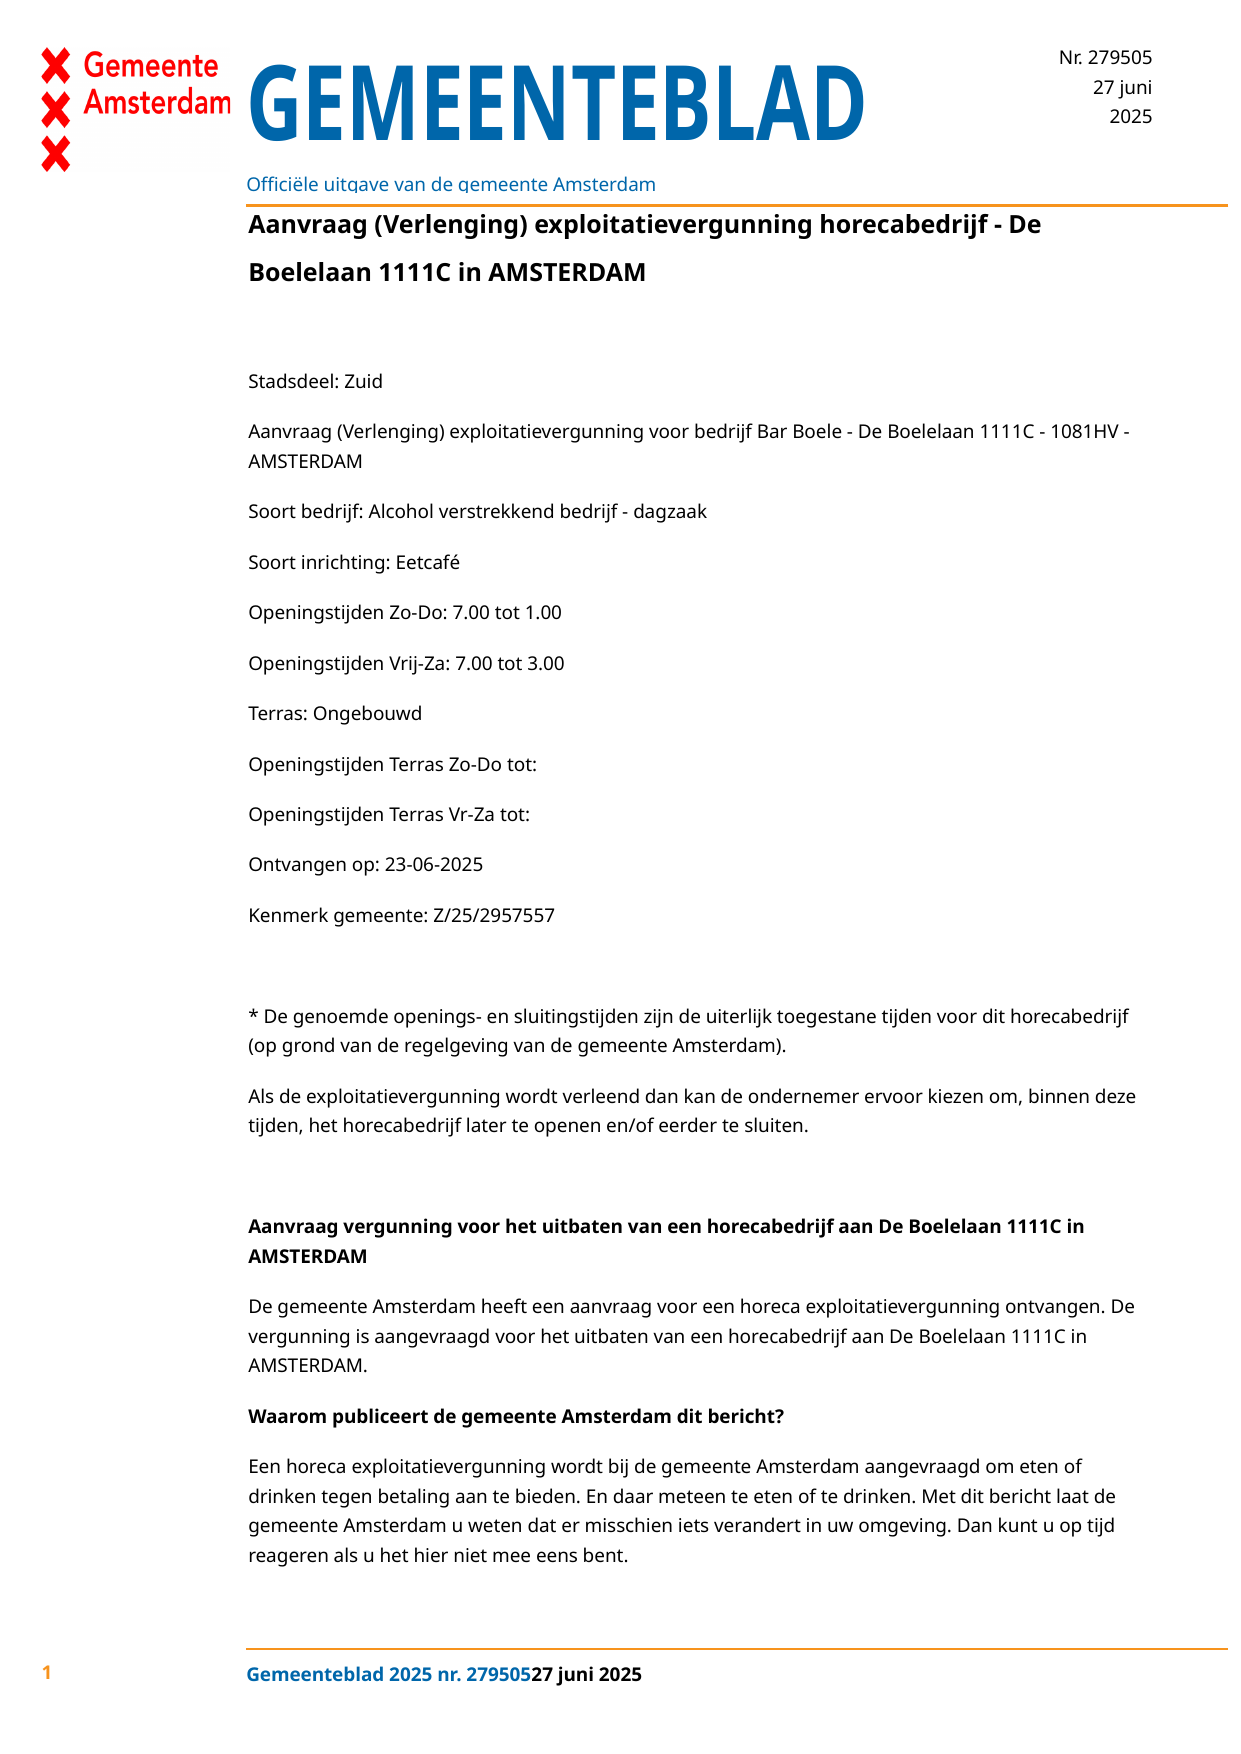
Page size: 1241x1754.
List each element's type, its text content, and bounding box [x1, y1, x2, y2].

text Een horeca exploitatievergunning wordt bij de gemeente Amsterdam aangevraagd om eten of drinken tegen betaling aan te bieden. En daar meteen te eten of te drinken. Met dit bericht laat de gemeente Amsterdam u weten dat er misschien iets verandert in uw omgeving. Dan kunt u op tijd reageren als u het hier niet mee eens bent. [248, 1453, 1152, 1568]
picture [41, 47, 231, 172]
text Stadsdeel: Zuid [248, 368, 1152, 394]
text Als de exploitatievergunning wordt verleend dan kan de ondernemer ervoor kiezen om, binnen deze tijden, het horecabedrijf later te openen en/of eerder te sluiten. [248, 1083, 1152, 1138]
text Terras: Ongebouwd [248, 700, 1152, 726]
text Soort inrichting: Eetcafé [248, 549, 1152, 575]
text De gemeente Amsterdam heeft een aanvraag voor een horeca exploitatievergunning ontvangen. De vergunning is aangevraagd voor het uitbaten van een horecabedrijf aan De Boelelaan 1111C in AMSTERDAM. [248, 1293, 1152, 1378]
text Aanvraag (Verlenging) exploitatievergunning horecabedrijf - De Boelelaan 1111C in AMSTERDAM [248, 207, 1152, 288]
text Waarom publiceert de gemeente Amsterdam dit bericht? [248, 1403, 1152, 1429]
text Aanvraag vergunning voor het uitbaten van een horecabedrijf aan De Boelelaan 1111C in AMSTERDAM [248, 1213, 1152, 1269]
text Aanvraag (Verlenging) exploitatievergunning voor bedrijf Bar Boele - De Boelelaan 1111C - 1081HV - AMSTERDAM [248, 419, 1152, 474]
text Openingstijden Zo-Do: 7.00 tot 1.00 [248, 599, 1152, 625]
text Openingstijden Terras Zo-Do tot: [248, 751, 1152, 777]
text Kenmerk gemeente: Z/25/2957557 [248, 902, 1152, 928]
text Ontvangen op: 23-06-2025 [248, 852, 1152, 877]
text Openingstijden Vrij-Za: 7.00 tot 3.00 [248, 650, 1152, 676]
text Soort bedrijf: Alcohol verstrekkend bedrijf - dagzaak [248, 499, 1152, 524]
text Openingstijden Terras Vr-Za tot: [248, 801, 1152, 827]
text * De genoemde openings- en sluitingstijden zijn de uiterlijk toegestane tijden voor dit horecabedrijf (op grond van de regelgeving van de gemeente Amsterdam). [248, 1003, 1152, 1058]
